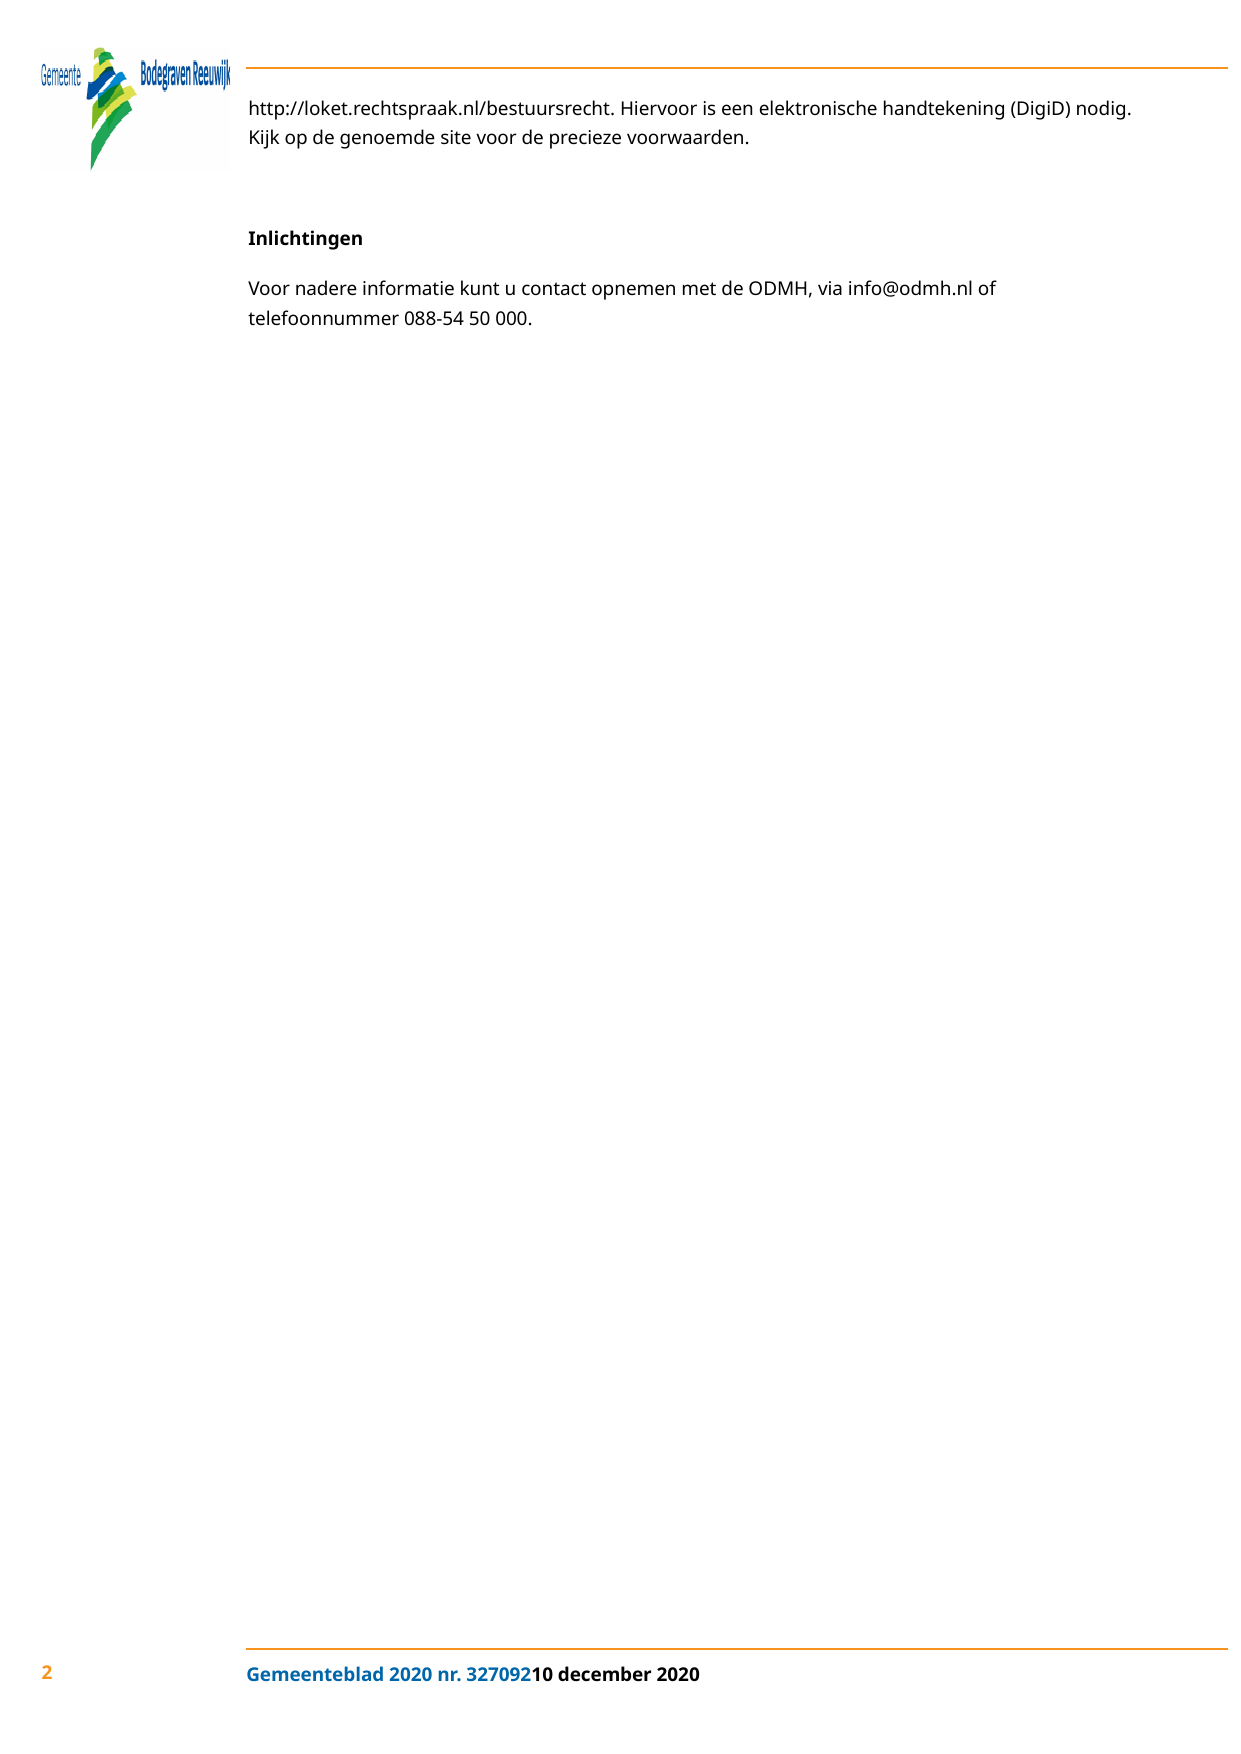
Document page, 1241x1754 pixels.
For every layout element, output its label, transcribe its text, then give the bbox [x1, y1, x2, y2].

text http://loket.rechtspraak.nl/bestuursrecht. Hiervoor is een elektronische handtekening (DigiD) nodig. Kijk op de genoemde site voor de precieze voorwaarden. [248, 95, 1152, 150]
text Inlichtingen [248, 225, 1152, 251]
text Voor nadere informatie kunt u contact opnemen met de ODMH, via info@odmh.nl of telefoonnummer 088-54 50 000. [248, 276, 1152, 331]
picture [41, 47, 231, 172]
